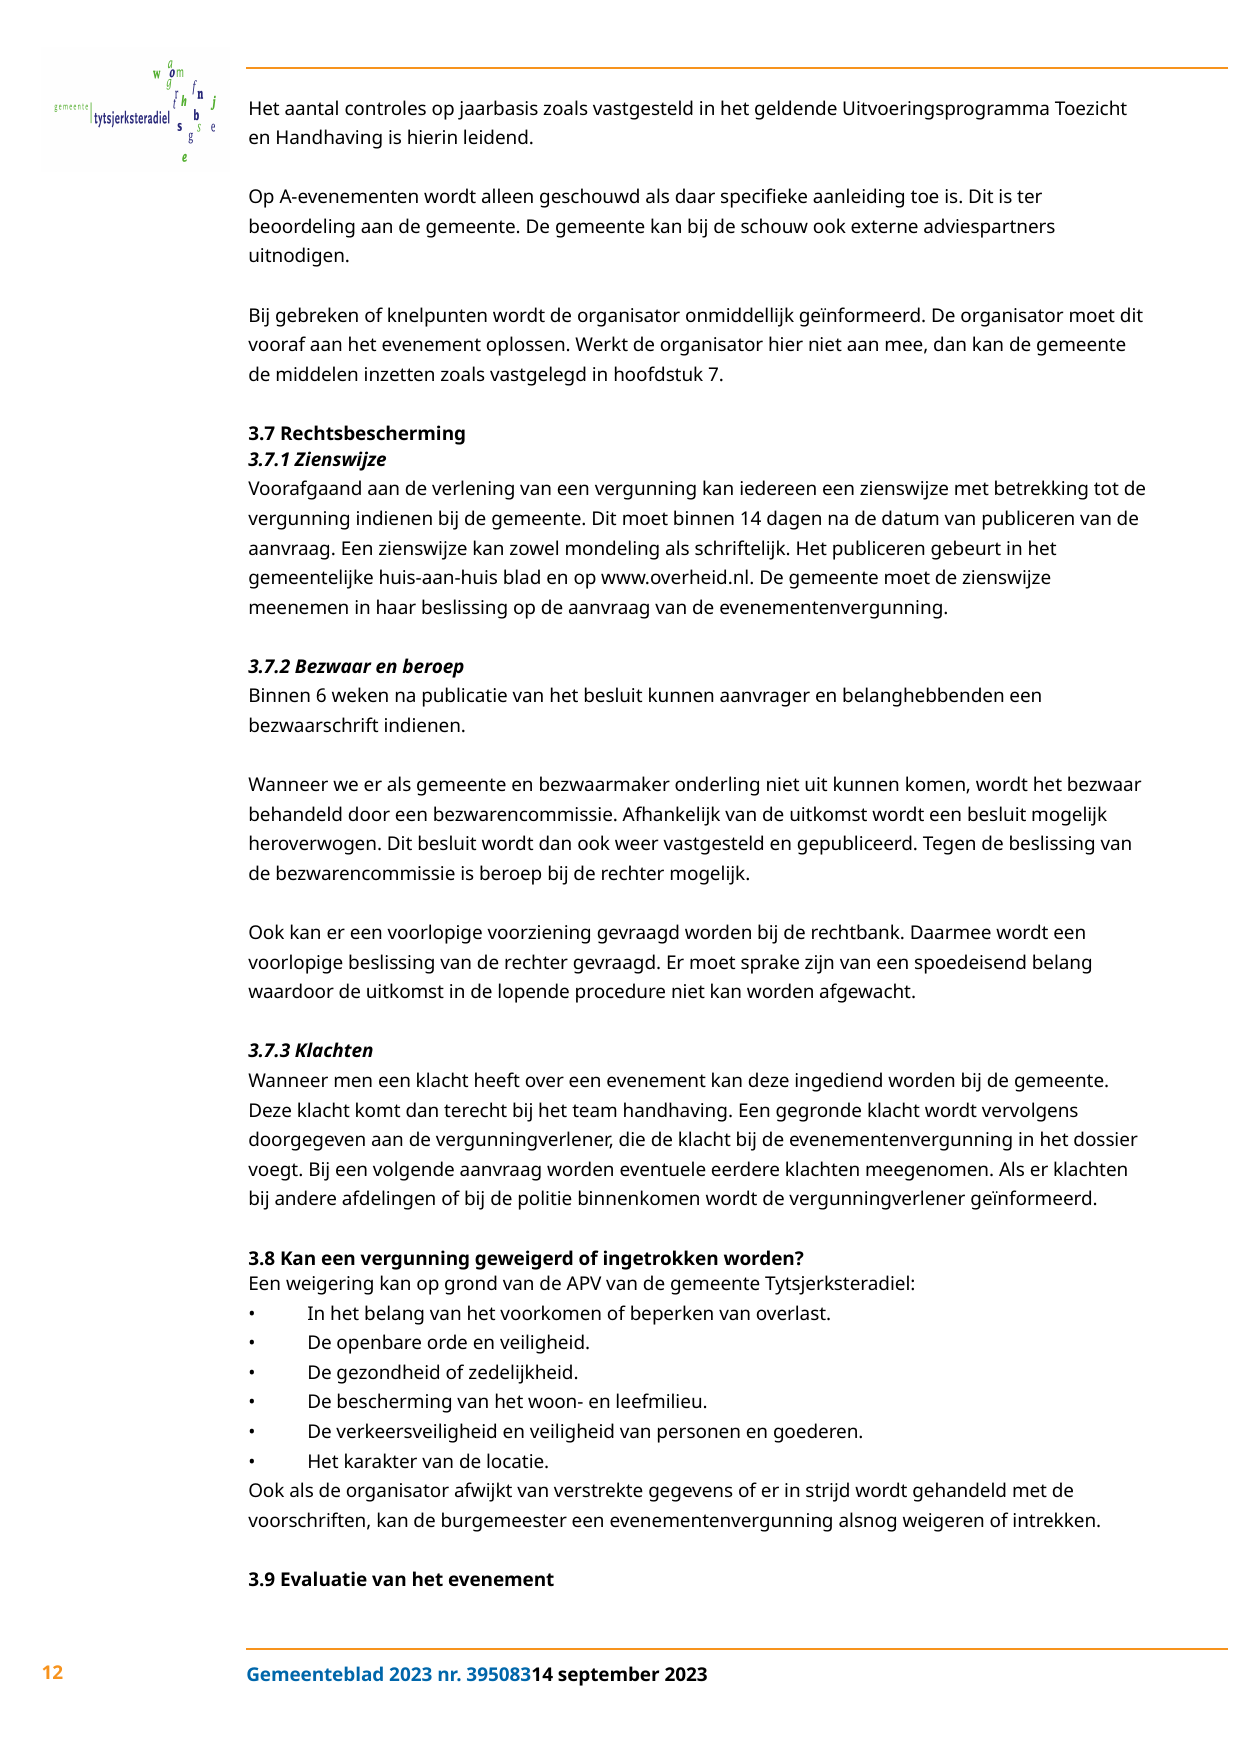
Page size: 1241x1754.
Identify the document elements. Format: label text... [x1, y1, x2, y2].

text Op A-evenementen wordt alleen geschouwd als daar specifieke aanleiding toe is. Dit is ter beoordeling aan de gemeente. De gemeente kan bij de schouw ook externe adviespartners uitnodigen. [248, 183, 1152, 268]
picture [41, 47, 231, 172]
text 3.8 Kan een vergunning geweigerd of ingetrokken worden? [248, 1245, 1152, 1270]
text Wanneer men een klacht heeft over een evenement kan deze ingediend worden bij de gemeente. Deze klacht komt dan terecht bij het team handhaving. Een gegronde klacht wordt vervolgens doorgegeven aan de vergunningverlener, die de klacht bij de evenementenvergunning in het dossier voegt. Bij een volgende aanvraag worden eventuele eerdere klachten meegenomen. Als er klachten bij andere afdelingen of bij de politie binnenkomen wordt de vergunningverlener geïnformeerd. [248, 1067, 1152, 1211]
text Voorafgaand aan de verlening van een vergunning kan iedereen een zienswijze met betrekking tot de vergunning indienen bij de gemeente. Dit moet binnen 14 dagen na de datum van publiceren van de aanvraag. Een zienswijze kan zowel mondeling als schriftelijk. Het publiceren gebeurt in het gemeentelijke huis-aan-huis blad en op www.overheid.nl. De gemeente moet de zienswijze meenemen in haar beslissing op de aanvraag van de evenementenvergunning. [248, 476, 1152, 619]
text 3.9 Evaluatie van het evenement [248, 1566, 1152, 1592]
list In het belang van het voorkomen of beperken van overlast. [248, 1300, 1152, 1326]
list De bescherming van het woon- en leefmilieu. [248, 1389, 1152, 1414]
text Een weigering kan op grond van de APV van de gemeente Tytsjerksteradiel: [248, 1270, 1152, 1296]
text 3.7.2 Bezwaar en beroep [248, 653, 1152, 679]
list De gezondheid of zedelijkheid. [248, 1359, 1152, 1385]
list De openbare orde en veiligheid. [248, 1329, 1152, 1355]
text Bij gebreken of knelpunten wordt de organisator onmiddellijk geïnformeerd. De organisator moet dit vooraf aan het evenement oplossen. Werkt de organisator hier niet aan mee, dan kan de gemeente de middelen inzetten zoals vastgelegd in hoofdstuk 7. [248, 302, 1152, 387]
list De verkeersveiligheid en veiligheid van personen en goederen. [248, 1418, 1152, 1444]
text 3.7 Rechtsbescherming [248, 420, 1152, 446]
text Binnen 6 weken na publicatie van het besluit kunnen aanvrager en belanghebbenden een bezwaarschrift indienen. [248, 683, 1152, 738]
text 3.7.3 Klachten [248, 1038, 1152, 1063]
text Ook kan er een voorlopige voorziening gevraagd worden bij de rechtbank. Daarmee wordt een voorlopige beslissing van de rechter gevraagd. Er moet sprake zijn van een spoedeisend belang waardoor de uitkomst in de lopende procedure niet kan worden afgewacht. [248, 919, 1152, 1004]
text 3.7.1 Zienswijze [248, 446, 1152, 472]
text Wanneer we er als gemeente en bezwaarmaker onderling niet uit kunnen komen, wordt het bezwaar behandeld door een bezwarencommissie. Afhankelijk van de uitkomst wordt een besluit mogelijk heroverwogen. Dit besluit wordt dan ook weer vastgesteld en gepubliceerd. Tegen de beslissing van de bezwarencommissie is beroep bij de rechter mogelijk. [248, 771, 1152, 886]
list Het karakter van de locatie. [248, 1448, 1152, 1474]
text Het aantal controles op jaarbasis zoals vastgesteld in het geldende Uitvoeringsprogramma Toezicht en Handhaving is hierin leidend. [248, 95, 1152, 150]
text Ook als de organisator afwijkt van verstrekte gegevens of er in strijd wordt gehandeld met de voorschriften, kan de burgemeester een evenementenvergunning alsnog weigeren of intrekken. [248, 1477, 1152, 1533]
